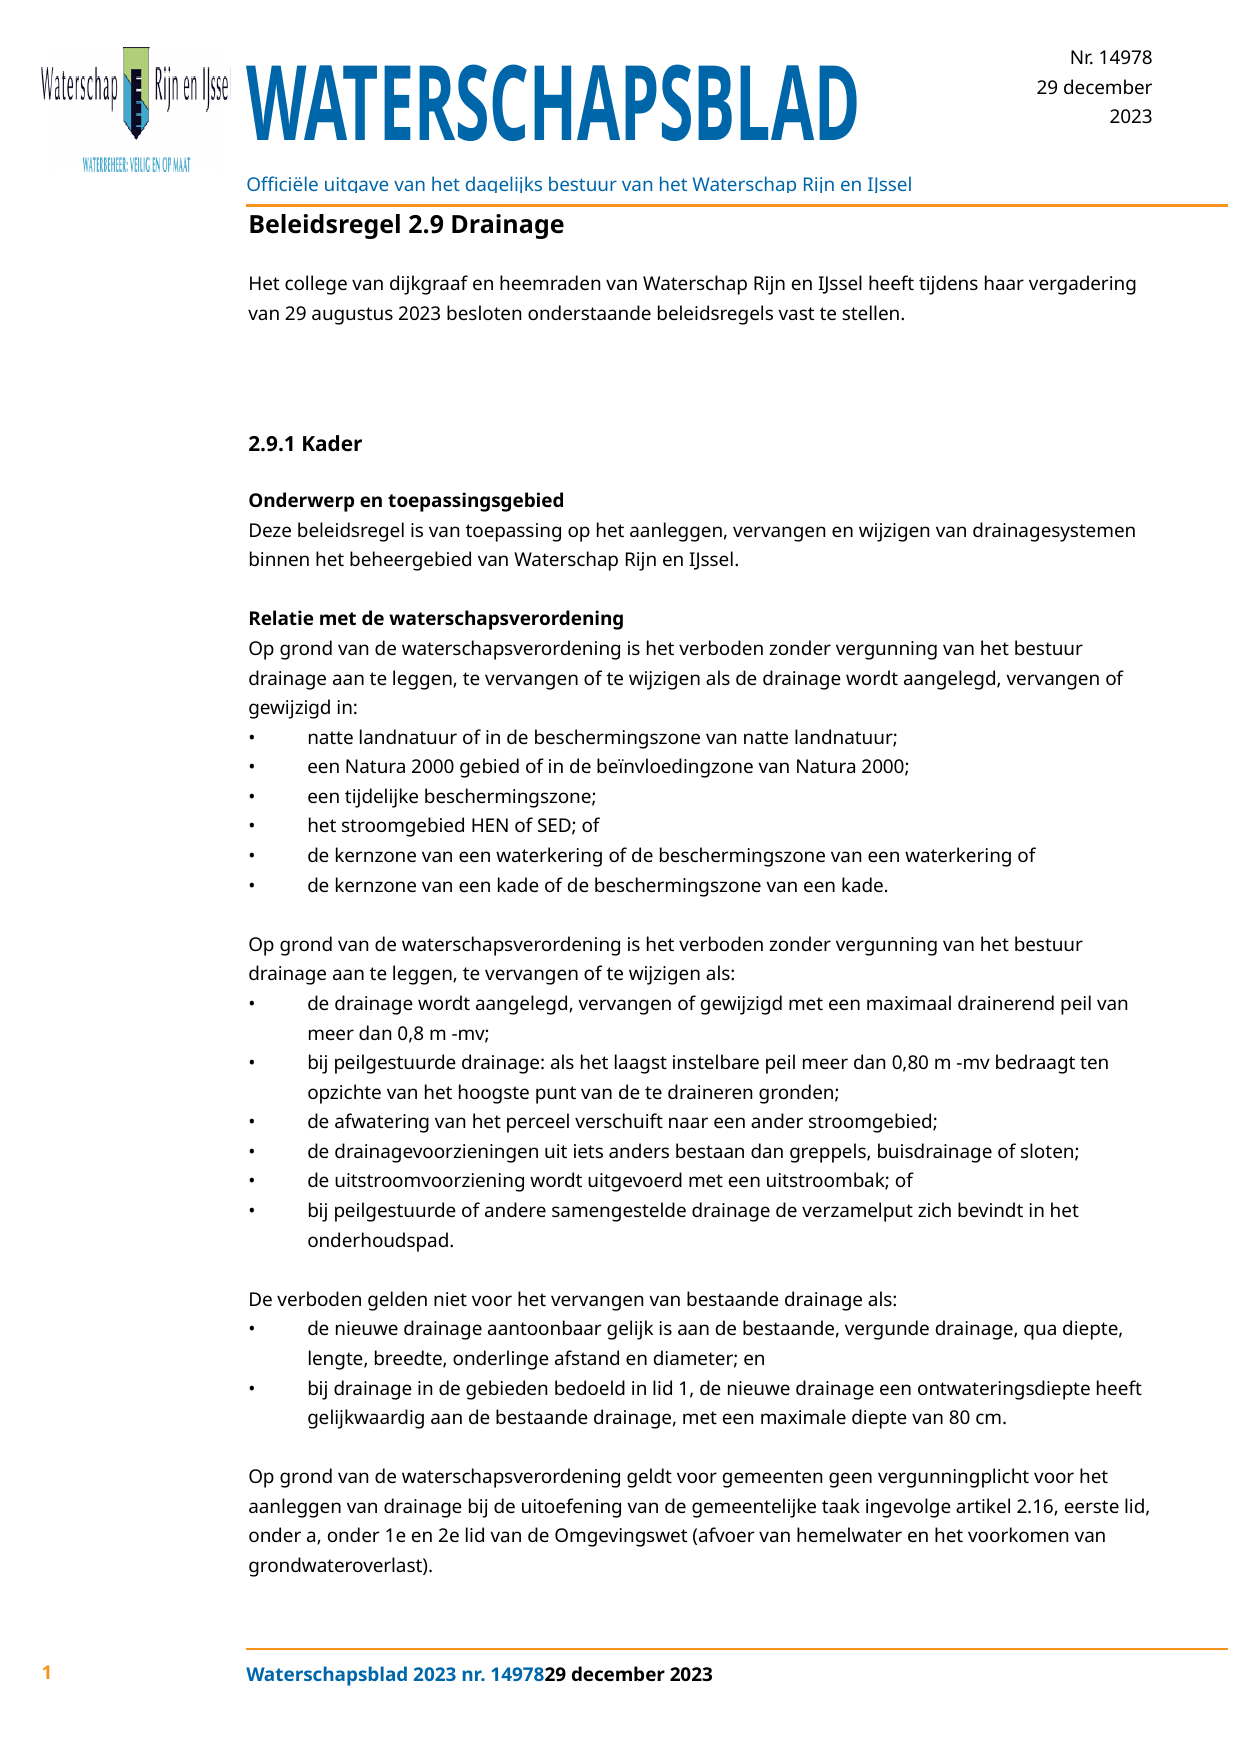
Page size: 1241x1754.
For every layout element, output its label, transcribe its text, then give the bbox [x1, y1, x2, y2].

text Op grond van de waterschapsverordening geldt voor gemeenten geen vergunningplicht voor het aanleggen van drainage bij de uitoefening van de gemeentelijke taak ingevolge artikel 2.16, eerste lid, onder a, onder 1e en 2e lid van de Omgevingswet (afvoer van hemelwater en het voorkomen van grondwateroverlast). [248, 1463, 1152, 1578]
list bij drainage in de gebieden bedoeld in lid 1, de nieuwe drainage een ontwateringsdiepte heeft gelijkwaardig aan de bestaande drainage, met een maximale diepte van 80 cm. [248, 1375, 1152, 1430]
text 2.9.1 Kader [248, 429, 1152, 458]
list de nieuwe drainage aantoonbaar gelijk is aan de bestaande, vergunde drainage, qua diepte, lengte, breedte, onderlinge afstand en diameter; en [248, 1316, 1152, 1371]
text De verboden gelden niet voor het vervangen van bestaande drainage als: [248, 1286, 1152, 1312]
list een Natura 2000 gebied of in de beïnvloedingzone van Natura 2000; [248, 753, 1152, 779]
list bij peilgestuurde drainage: als het laagst instelbare peil meer dan 0,80 m -mv bedraagt ten opzichte van het hoogste punt van de te draineren gronden; [248, 1049, 1152, 1104]
list natte landnatuur of in de beschermingszone van natte landnatuur; [248, 724, 1152, 749]
list de uitstroomvoorziening wordt uitgevoerd met een uitstroombak; of [248, 1168, 1152, 1193]
list de drainagevoorzieningen uit iets anders bestaan dan greppels, buisdrainage of sloten; [248, 1138, 1152, 1164]
list de drainage wordt aangelegd, vervangen of gewijzigd met een maximaal drainerend peil van meer dan 0,8 m -mv; [248, 990, 1152, 1045]
text Onderwerp en toepassingsgebied [248, 487, 1152, 513]
text Relatie met de waterschapsverordening [248, 606, 1152, 631]
text Op grond van de waterschapsverordening is het verboden zonder vergunning van het bestuur drainage aan te leggen, te vervangen of te wijzigen als: [248, 931, 1152, 986]
list de kernzone van een kade of de beschermingszone van een kade. [248, 872, 1152, 897]
list het stroomgebied HEN of SED; of [248, 813, 1152, 838]
list de kernzone van een waterkering of de beschermingszone van een waterkering of [248, 842, 1152, 868]
picture [41, 47, 231, 172]
text Op grond van de waterschapsverordening is het verboden zonder vergunning van het bestuur drainage aan te leggen, te vervangen of te wijzigen als de drainage wordt aangelegd, vervangen of gewijzigd in: [248, 635, 1152, 720]
text Het college van dijkgraaf en heemraden van Waterschap Rijn en IJssel heeft tijdens haar vergadering van 29 augustus 2023 besloten onderstaande beleidsregels vast te stellen. [248, 270, 1152, 326]
list de afwatering van het perceel verschuift naar een ander stroomgebied; [248, 1108, 1152, 1134]
list bij peilgestuurde of andere samengestelde drainage de verzamelput zich bevindt in het onderhoudspad. [248, 1197, 1152, 1252]
list een tijdelijke beschermingszone; [248, 783, 1152, 809]
text Beleidsregel 2.9 Drainage [248, 207, 1152, 241]
text Deze beleidsregel is van toepassing op het aanleggen, vervangen en wijzigen van drainagesystemen binnen het beheergebied van Waterschap Rijn en IJssel. [248, 517, 1152, 572]
